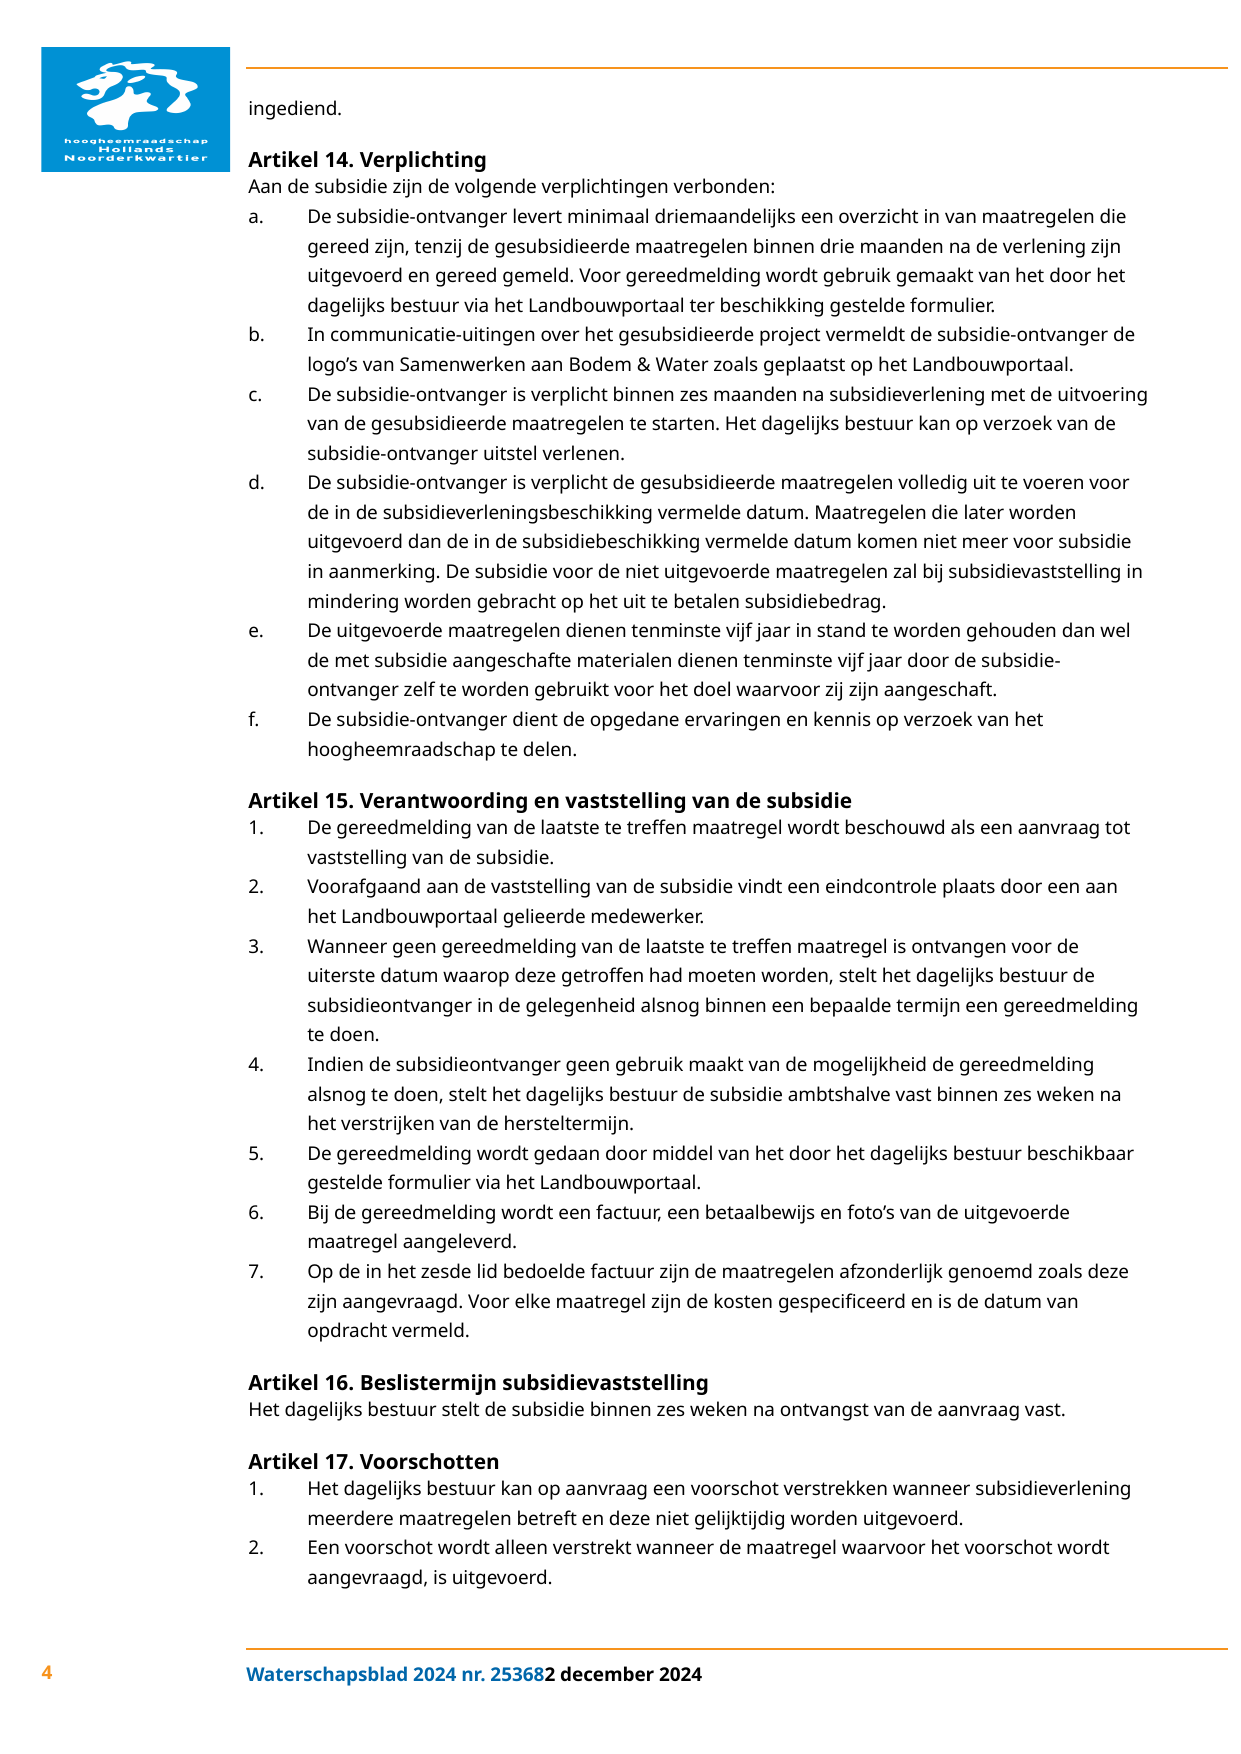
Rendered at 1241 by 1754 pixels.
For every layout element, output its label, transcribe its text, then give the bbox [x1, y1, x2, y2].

picture [88, 87, 157, 130]
list De gereedmelding wordt gedaan door middel van het door het dagelijks bestuur beschikbaar gestelde formulier via het Landbouwportaal. [248, 1140, 1152, 1195]
list Het dagelijks bestuur kan op aanvraag een voorschot verstrekken wanneer subsidieverlening meerdere maatregelen betreft en deze niet gelijktijdig worden uitgevoerd. [248, 1475, 1152, 1531]
list De uitgevoerde maatregelen dienen tenminste vijf jaar in stand te worden gehouden dan wel de met subsidie aangeschafte materialen dienen tenminste vijf jaar door de subsidie-ontvanger zelf te worden gebruikt voor het doel waarvoor zij zijn aangeschaft. [248, 617, 1152, 702]
list Een voorschot wordt alleen verstrekt wanneer de maatregel waarvoor het voorschot wordt aangevraagd, is uitgevoerd. [248, 1534, 1152, 1590]
picture [129, 76, 144, 82]
list Wanneer geen gereedmelding van de laatste te treffen maatregel is ontvangen voor de uiterste datum waarop deze getroffen had moeten worden, stelt het dagelijks bestuur de subsidieontvanger in de gelegenheid alsnog binnen een bepaalde termijn een gereedmelding te doen. [248, 933, 1152, 1047]
text Het dagelijks bestuur stelt de subsidie binnen zes weken na ontvangst van de aanvraag vast. [248, 1396, 1152, 1422]
picture [118, 62, 197, 112]
text Artikel 14. Verplichting [248, 145, 1152, 174]
list De subsidie-ontvanger is verplicht binnen zes maanden na subsidieverlening met de uitvoering van de gesubsidieerde maatregelen te starten. Het dagelijks bestuur kan op verzoek van de subsidie-ontvanger uitstel verlenen. [248, 381, 1152, 466]
text Aan de subsidie zijn de volgende verplichtingen verbonden: [248, 174, 1152, 199]
list De subsidie-ontvanger is verplicht de gesubsidieerde maatregelen volledig uit te voeren voor de in de subsidieverleningsbeschikking vermelde datum. Maatregelen die later worden uitgevoerd dan de in de subsidiebeschikking vermelde datum komen niet meer voor subsidie in aanmerking. De subsidie voor de niet uitgevoerde maatregelen zal bij subsidievaststelling in mindering worden gebracht op het uit te betalen subsidiebedrag. [248, 469, 1152, 613]
list De subsidie-ontvanger levert minimaal driemaandelijks een overzicht in van maatregelen die gereed zijn, tenzij de gesubsidieerde maatregelen binnen drie maanden na de verlening zijn uitgevoerd en gereed gemeld. Voor gereedmelding wordt gebruik gemaakt van het door het dagelijks bestuur via het Landbouwportaal ter beschikking gestelde formulier. [248, 203, 1152, 318]
list Bij de gereedmelding wordt een factuur, een betaalbewijs en foto’s van de uitgevoerde maatregel aangeleverd. [248, 1199, 1152, 1254]
text Artikel 17. Voorschotten [248, 1447, 1152, 1475]
list De gereedmelding van de laatste te treffen maatregel wordt beschouwd als een aanvraag tot vaststelling van de subsidie. [248, 814, 1152, 870]
list De subsidie-ontvanger dient de opgedane ervaringen en kennis op verzoek van het hoogheemraadschap te delen. [248, 706, 1152, 761]
text Artikel 16. Beslistermijn subsidievaststelling [248, 1368, 1152, 1396]
picture [78, 64, 122, 99]
list Voorafgaand aan de vaststelling van de subsidie vindt een eindcontrole plaats door een aan het Landbouwportaal gelieerde medewerker. [248, 874, 1152, 929]
text Artikel 15. Verantwoording en vaststelling van de subsidie [248, 786, 1152, 814]
list Op de in het zesde lid bedoelde factuur zijn de maatregelen afzonderlijk genoemd zoals deze zijn aangevraagd. Voor elke maatregel zijn de kosten gespecificeerd en is de datum van opdracht vermeld. [248, 1258, 1152, 1343]
list Indien de subsidieontvanger geen gebruik maakt van de mogelijkheid de gereedmelding alsnog te doen, stelt het dagelijks bestuur de subsidie ambtshalve vast binnen zes weken na het verstrijken van de hersteltermijn. [248, 1051, 1152, 1136]
list In communicatie-uitingen over het gesubsidieerde project vermeldt de subsidie-ontvanger de logo’s van Samenwerken aan Bodem & Water zoals geplaatst op het Landbouwportaal. [248, 322, 1152, 377]
text ingediend. [248, 95, 1152, 121]
